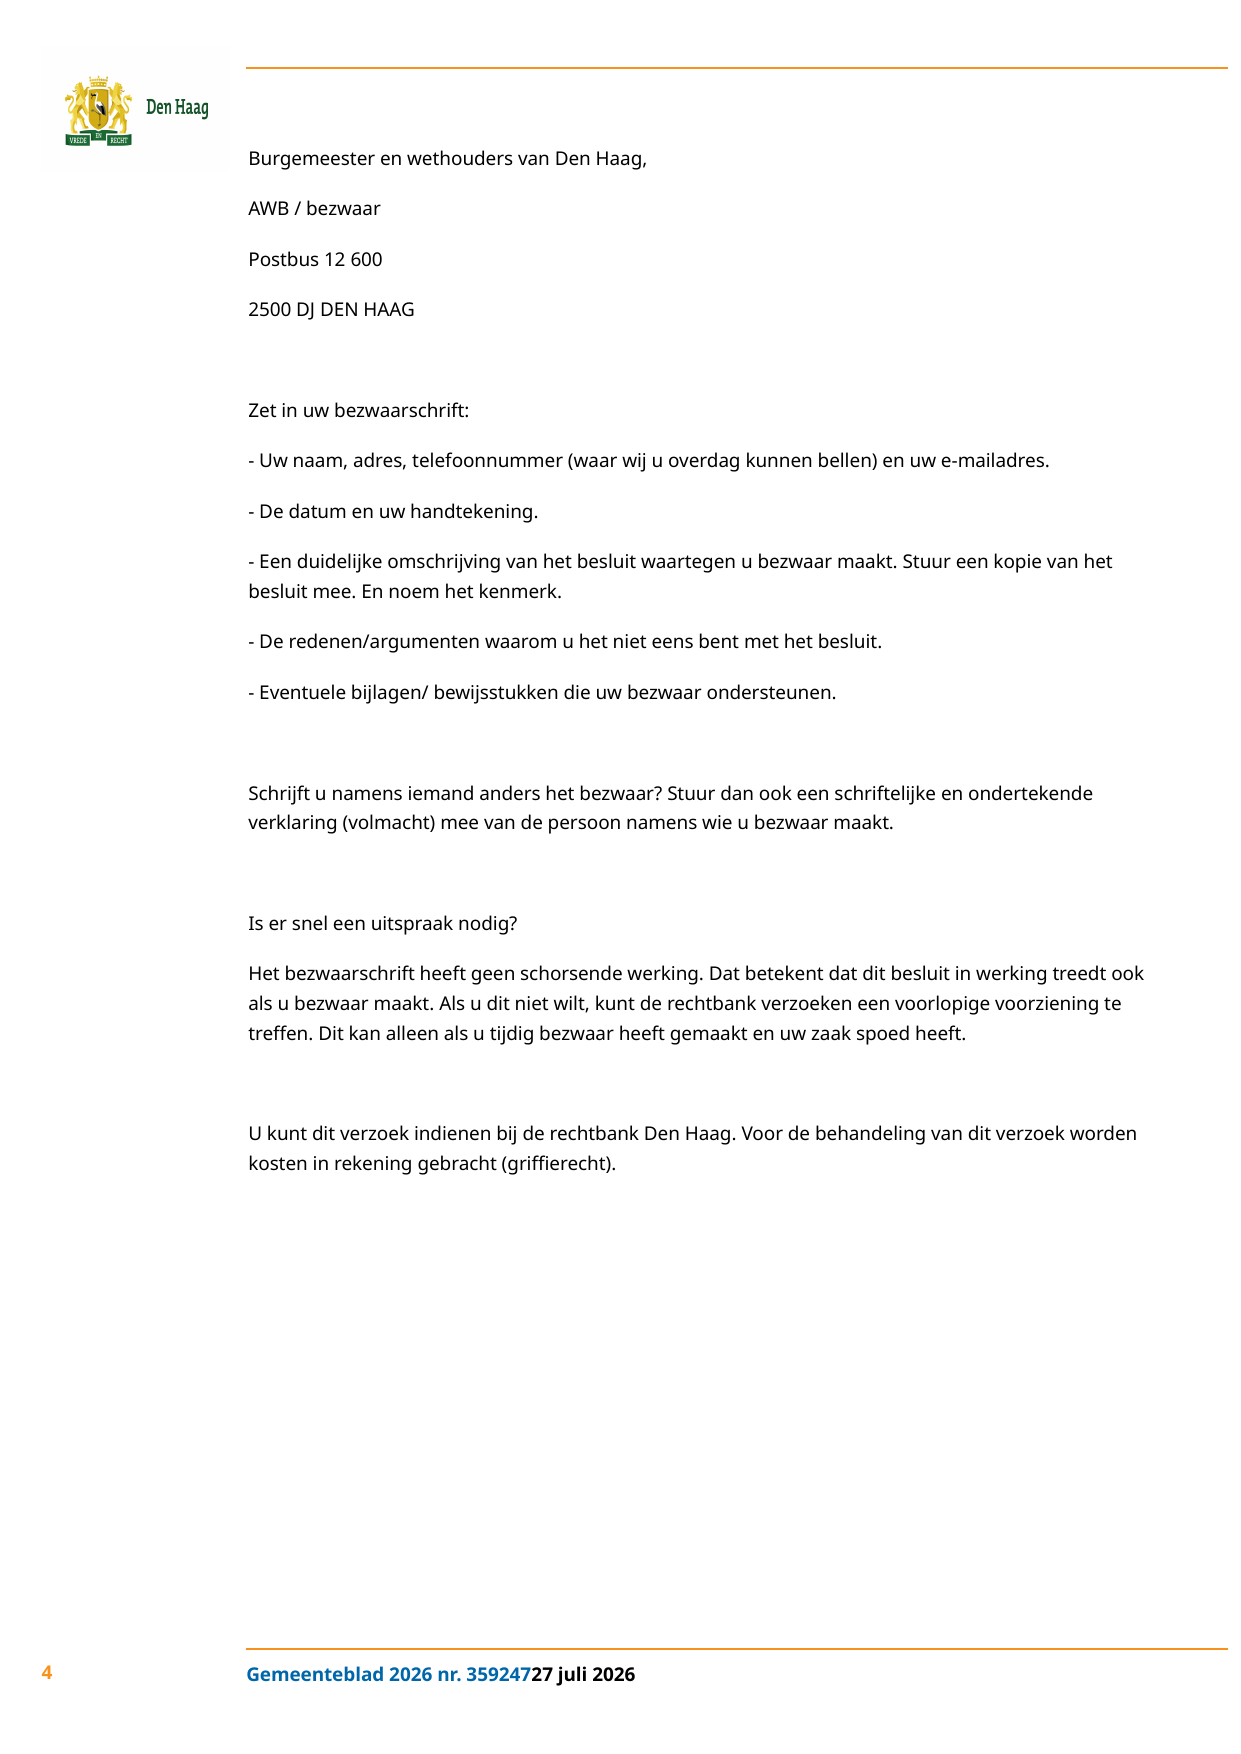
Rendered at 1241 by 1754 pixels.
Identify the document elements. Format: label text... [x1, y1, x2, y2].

text Postbus 12 600 [248, 246, 1152, 272]
text - Uw naam, adres, telefoonnummer (waar wij u overdag kunnen bellen) en uw e-mailadres. [248, 448, 1152, 473]
picture [41, 47, 231, 172]
text Burgemeester en wethouders van Den Haag, [248, 145, 1152, 171]
text - Een duidelijke omschrijving van het besluit waartegen u bezwaar maakt. Stuur een kopie van het besluit mee. En noem het kenmerk. [248, 548, 1152, 604]
text Is er snel een uitspraak nodig? [248, 910, 1152, 936]
text - De redenen/argumenten waarom u het niet eens bent met het besluit. [248, 628, 1152, 654]
text - Eventuele bijlagen/ bewijsstukken die uw bezwaar ondersteunen. [248, 679, 1152, 705]
text Schrijft u namens iemand anders het bezwaar? Stuur dan ook een schriftelijke en ondertekende verklaring (volmacht) mee van de persoon namens wie u bezwaar maakt. [248, 780, 1152, 835]
text 2500 DJ DEN HAAG [248, 296, 1152, 322]
text AWB / bezwaar [248, 196, 1152, 221]
text Het bezwaarschrift heeft geen schorsende werking. Dat betekent dat dit besluit in werking treedt ook als u bezwaar maakt. Als u dit niet wilt, kunt de rechtbank verzoeken een voorlopige voorziening te treffen. Dit kan alleen als u tijdig bezwaar heeft gemaakt en uw zaak spoed heeft. [248, 961, 1152, 1046]
text U kunt dit verzoek indienen bij de rechtbank Den Haag. Voor de behandeling van dit verzoek worden kosten in rekening gebracht (griffierecht). [248, 1121, 1152, 1176]
text - De datum en uw handtekening. [248, 498, 1152, 524]
text Zet in uw bezwaarschrift: [248, 397, 1152, 423]
